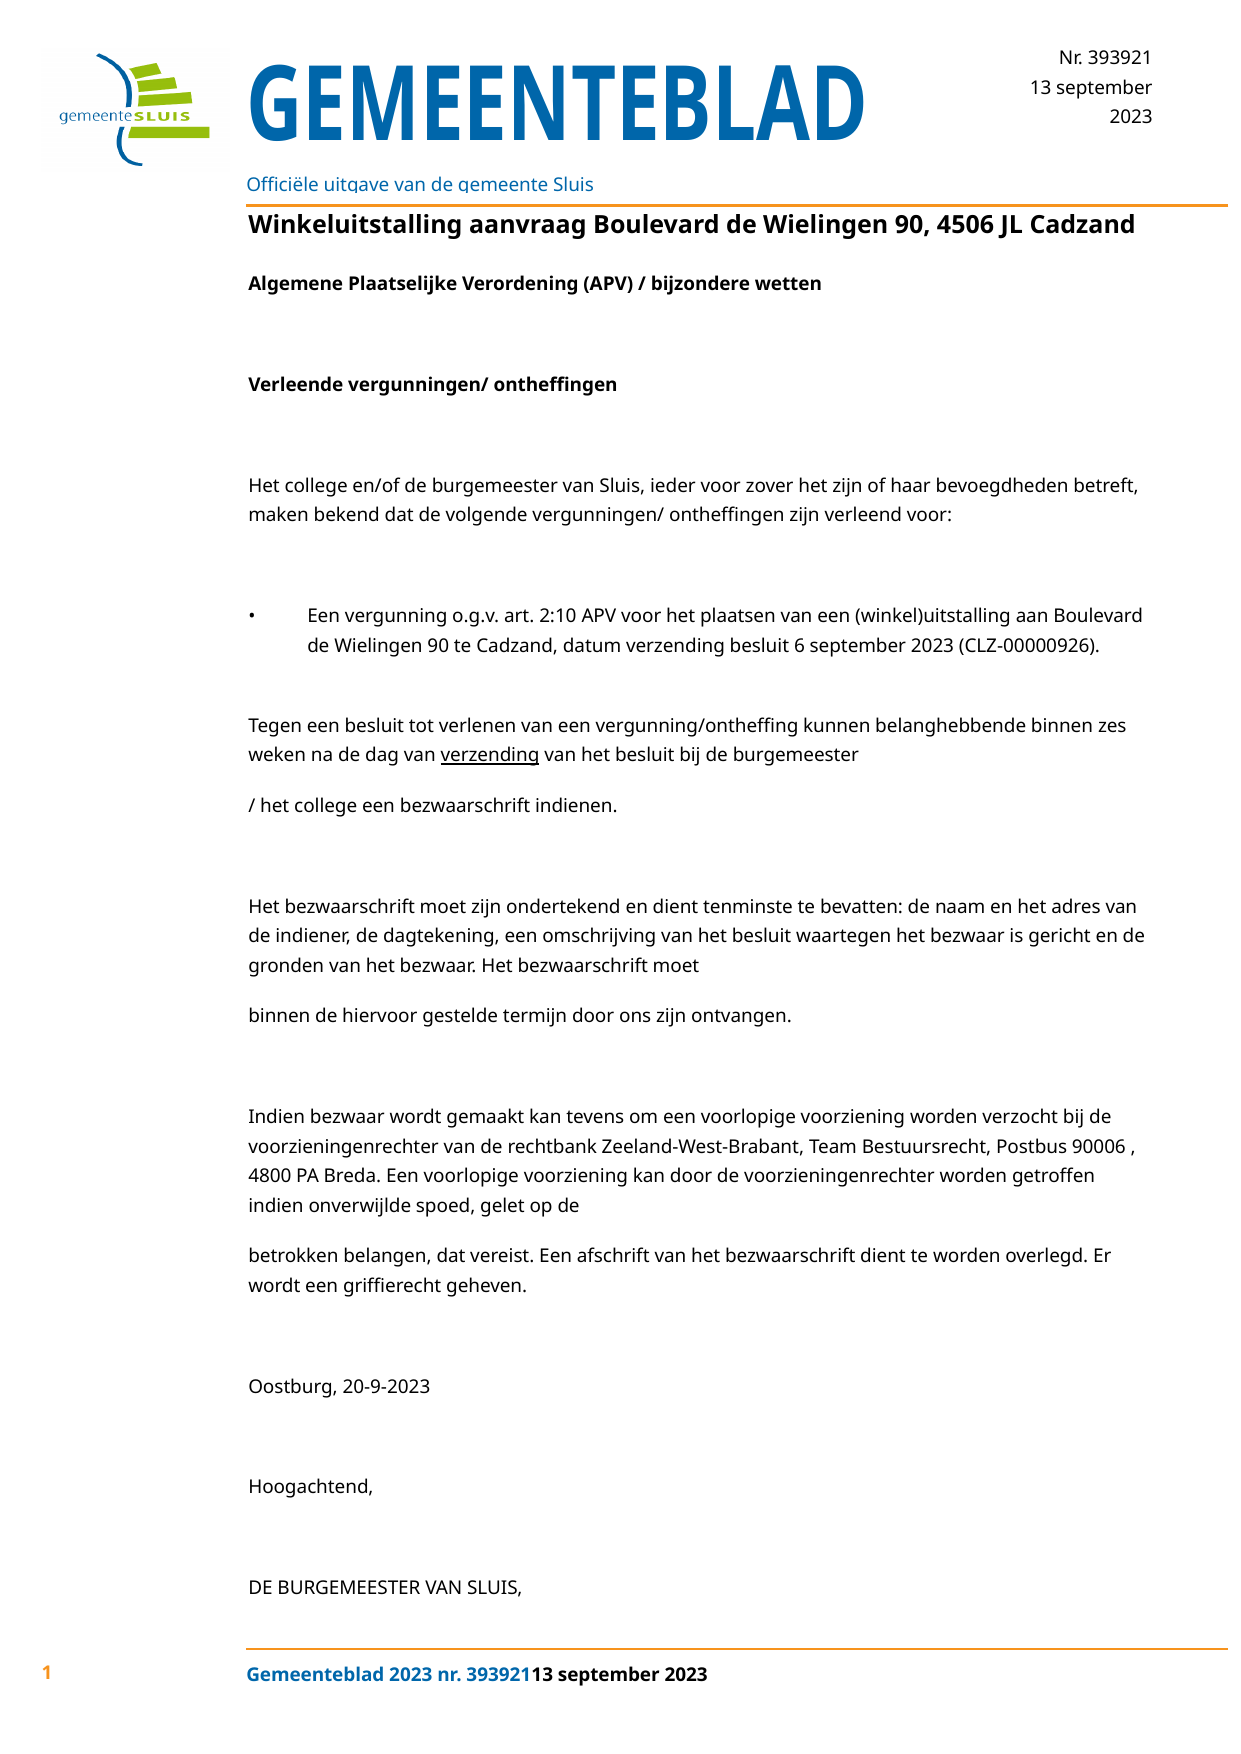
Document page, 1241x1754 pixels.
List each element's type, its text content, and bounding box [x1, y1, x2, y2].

text Het college en/of de burgemeester van Sluis, ieder voor zover het zijn of haar bevoegdheden betreft, maken bekend dat de volgende vergunningen/ ontheffingen zijn verleend voor: [248, 472, 1152, 527]
text DE BURGEMEESTER VAN SLUIS, [248, 1574, 1152, 1600]
picture [41, 47, 231, 172]
text betrokken belangen, dat vereist. Een afschrift van het bezwaarschrift dient te worden overlegd. Er wordt een griffierecht geheven. [248, 1242, 1152, 1298]
text Algemene Plaatselijke Verordening (APV) / bijzondere wetten [248, 270, 1152, 296]
list Een vergunning o.g.v. art. 2:10 APV voor het plaatsen van een (winkel)uitstalling aan Boulevard de Wielingen 90 te Cadzand, datum verzending besluit 6 september 2023 (CLZ-00000926). [248, 602, 1152, 658]
text Het bezwaarschrift moet zijn ondertekend en dient tenminste te bevatten: de naam en het adres van de indiener, de dagtekening, een omschrijving van het besluit waartegen het bezwaar is gericht en de gronden van het bezwaar. Het bezwaarschrift moet [248, 893, 1152, 978]
text Tegen een besluit tot verlenen van een vergunning/ontheffing kunnen belanghebbende binnen zes weken na de dag van verzending van het besluit bij de burgemeester [248, 712, 1152, 767]
text Verleende vergunningen/ ontheffingen [248, 371, 1152, 397]
text binnen de hiervoor gestelde termijn door ons zijn ontvangen. [248, 1002, 1152, 1028]
text Winkeluitstalling aanvraag Boulevard de Wielingen 90, 4506 JL Cadzand [248, 207, 1152, 241]
text Oostburg, 20-9-2023 [248, 1373, 1152, 1398]
text Hoogachtend, [248, 1474, 1152, 1499]
text Indien bezwaar wordt gemaakt kan tevens om een voorlopige voorziening worden verzocht bij de voorzieningenrechter van de rechtbank Zeeland-West-Brabant, Team Bestuursrecht, Postbus 90006 , 4800 PA Breda. Een voorlopige voorziening kan door de voorzieningenrechter worden getroffen indien onverwijlde spoed, gelet op de [248, 1103, 1152, 1218]
text / het college een bezwaarschrift indienen. [248, 792, 1152, 818]
